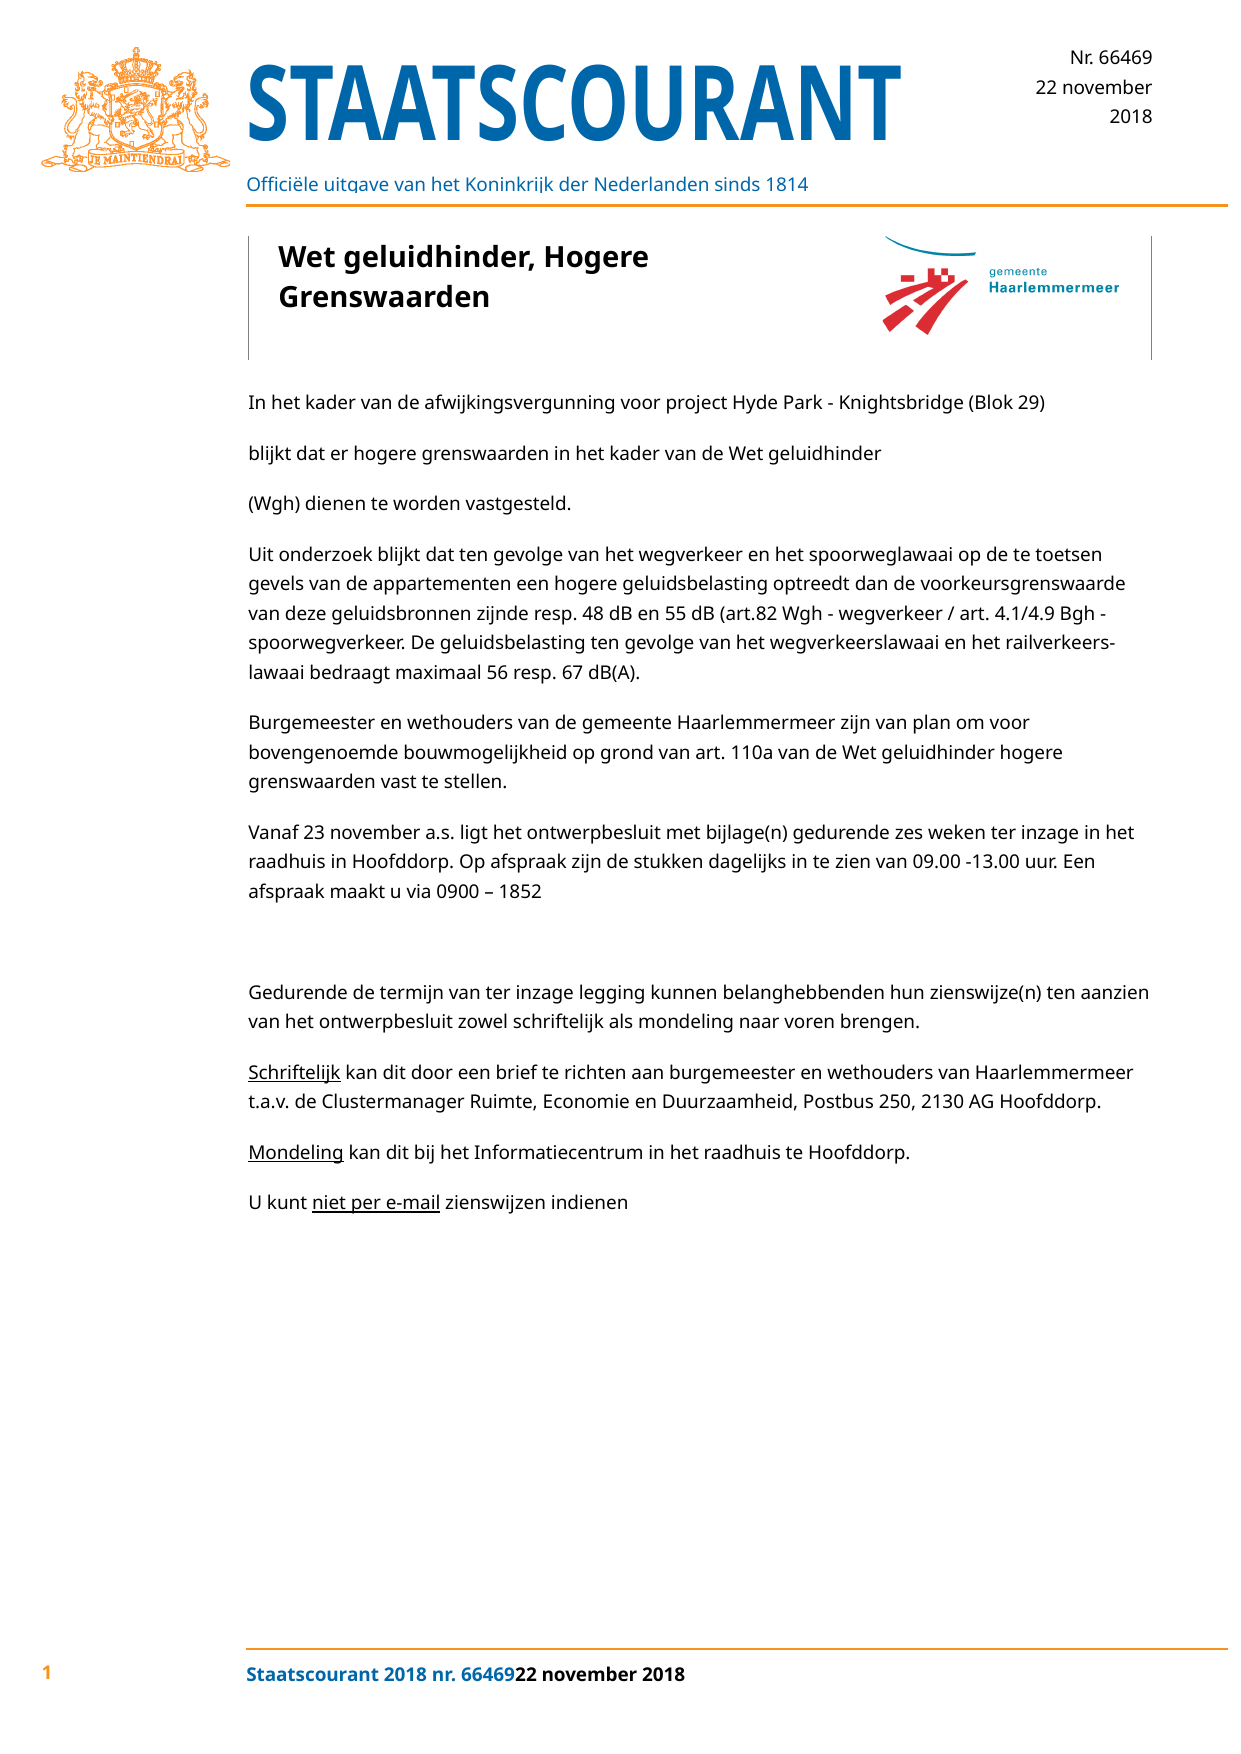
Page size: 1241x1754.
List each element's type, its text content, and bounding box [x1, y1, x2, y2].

text Burgemeester en wethouders van de gemeente Haarlemmermeer zijn van plan om voor bovengenoemde bouwmogelijkheid op grond van art. 110a van de Wet geluidhinder hogere grenswaarden vast te stellen. [248, 709, 1152, 794]
text U kunt niet per e-mail zienswijzen indienen [248, 1189, 1152, 1215]
text In het kader van de afwijkingsvergunning voor project Hyde Park - Knightsbridge (Blok 29) [248, 389, 1152, 415]
text (Wgh) dienen te worden vastgesteld. [248, 490, 1152, 516]
table_header [850, 236, 1151, 360]
text Schriftelijk kan dit door een brief te richten aan burgemeester en wethouders van Haarlemmermeer t.a.v. de Clustermanager Ruimte, Economie en Duurzaamheid, Postbus 250, 2130 AG Hoofddorp. [248, 1059, 1152, 1114]
text Mondeling kan dit bij het Informatiecentrum in het raadhuis te Hoofddorp. [248, 1139, 1152, 1165]
picture [882, 236, 1119, 335]
text Uit onderzoek blijkt dat ten gevolge van het wegverkeer en het spoorweglawaai op de te toetsen gevels van de appartementen een hogere geluidsbelasting optreedt dan de voorkeursgrenswaarde van deze geluidsbronnen zijnde resp. 48 dB en 55 dB (art.82 Wgh - wegverkeer / art. 4.1/4.9 Bgh -spoorwegverkeer. De geluidsbelasting ten gevolge van het wegverkeerslawaai en het railverkeers-lawaai bedraagt maximaal 56 resp. 67 dB(A). [248, 541, 1152, 685]
text Gedurende de termijn van ter inzage legging kunnen belanghebbenden hun zienswijze(n) ten aanzien van het ontwerpbesluit zowel schriftelijk als mondeling naar voren brengen. [248, 979, 1152, 1034]
text blijkt dat er hogere grenswaarden in het kader van de Wet geluidhinder [248, 440, 1152, 466]
text Vanaf 23 november a.s. ligt het ontwerpbesluit met bijlage(n) gedurende zes weken ter inzage in het raadhuis in Hoofddorp. Op afspraak zijn de stukken dagelijks in te zien van 09.00 -13.00 uur. Een afspraak maakt u via 0900 – 1852 [248, 819, 1152, 904]
table_header Wet geluidhinder, Hogere Grenswaarden [249, 236, 850, 360]
picture [41, 47, 231, 172]
